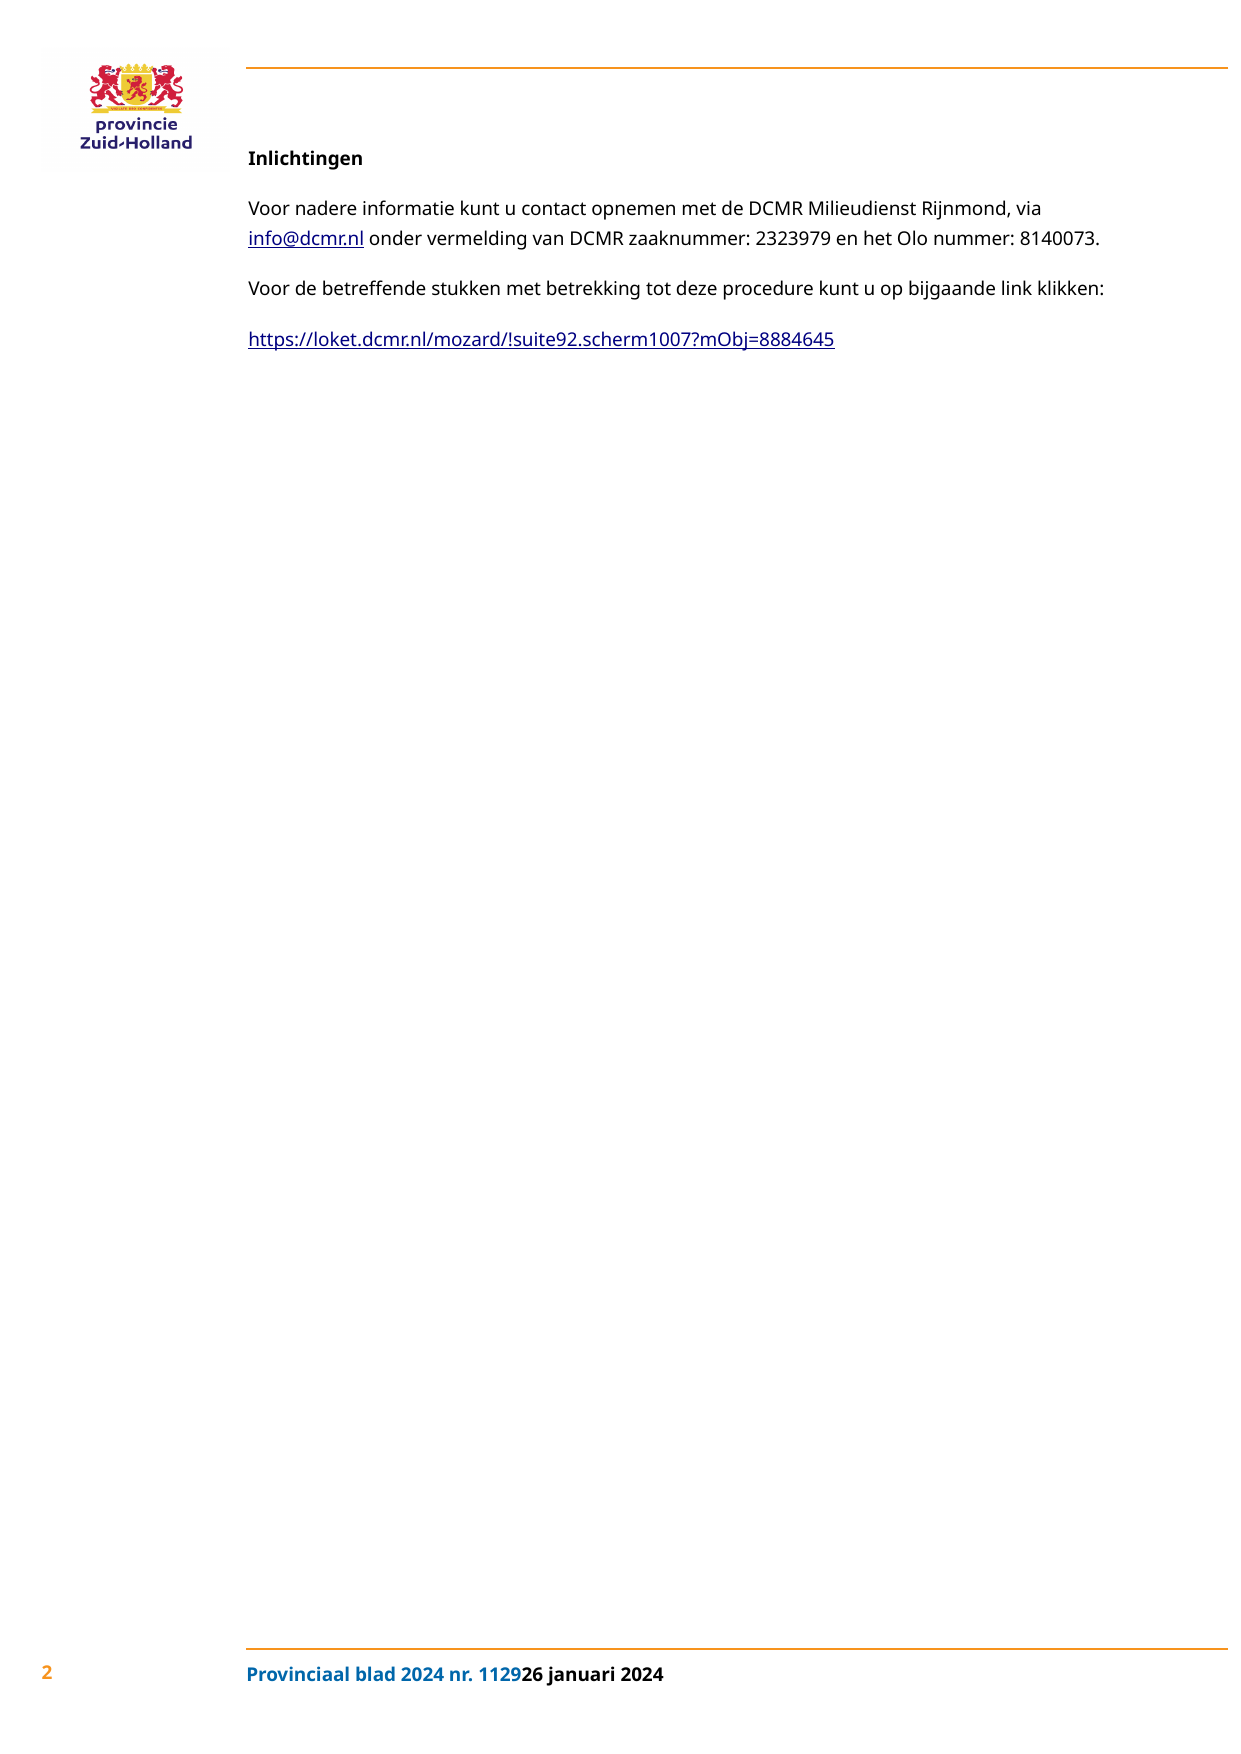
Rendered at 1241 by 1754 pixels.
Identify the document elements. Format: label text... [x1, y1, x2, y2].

text Inlichtingen [248, 145, 1152, 171]
picture [41, 47, 231, 172]
text https://loket.dcmr.nl/mozard/!suite92.scherm1007?mObj=8884645 [248, 326, 1152, 352]
text Voor nadere informatie kunt u contact opnemen met de DCMR Milieudienst Rijnmond, via info@dcmr.nl onder vermelding van DCMR zaaknummer: 2323979 en het Olo nummer: 8140073. [248, 196, 1152, 251]
text Voor de betreffende stukken met betrekking tot deze procedure kunt u op bijgaande link klikken: [248, 276, 1152, 301]
